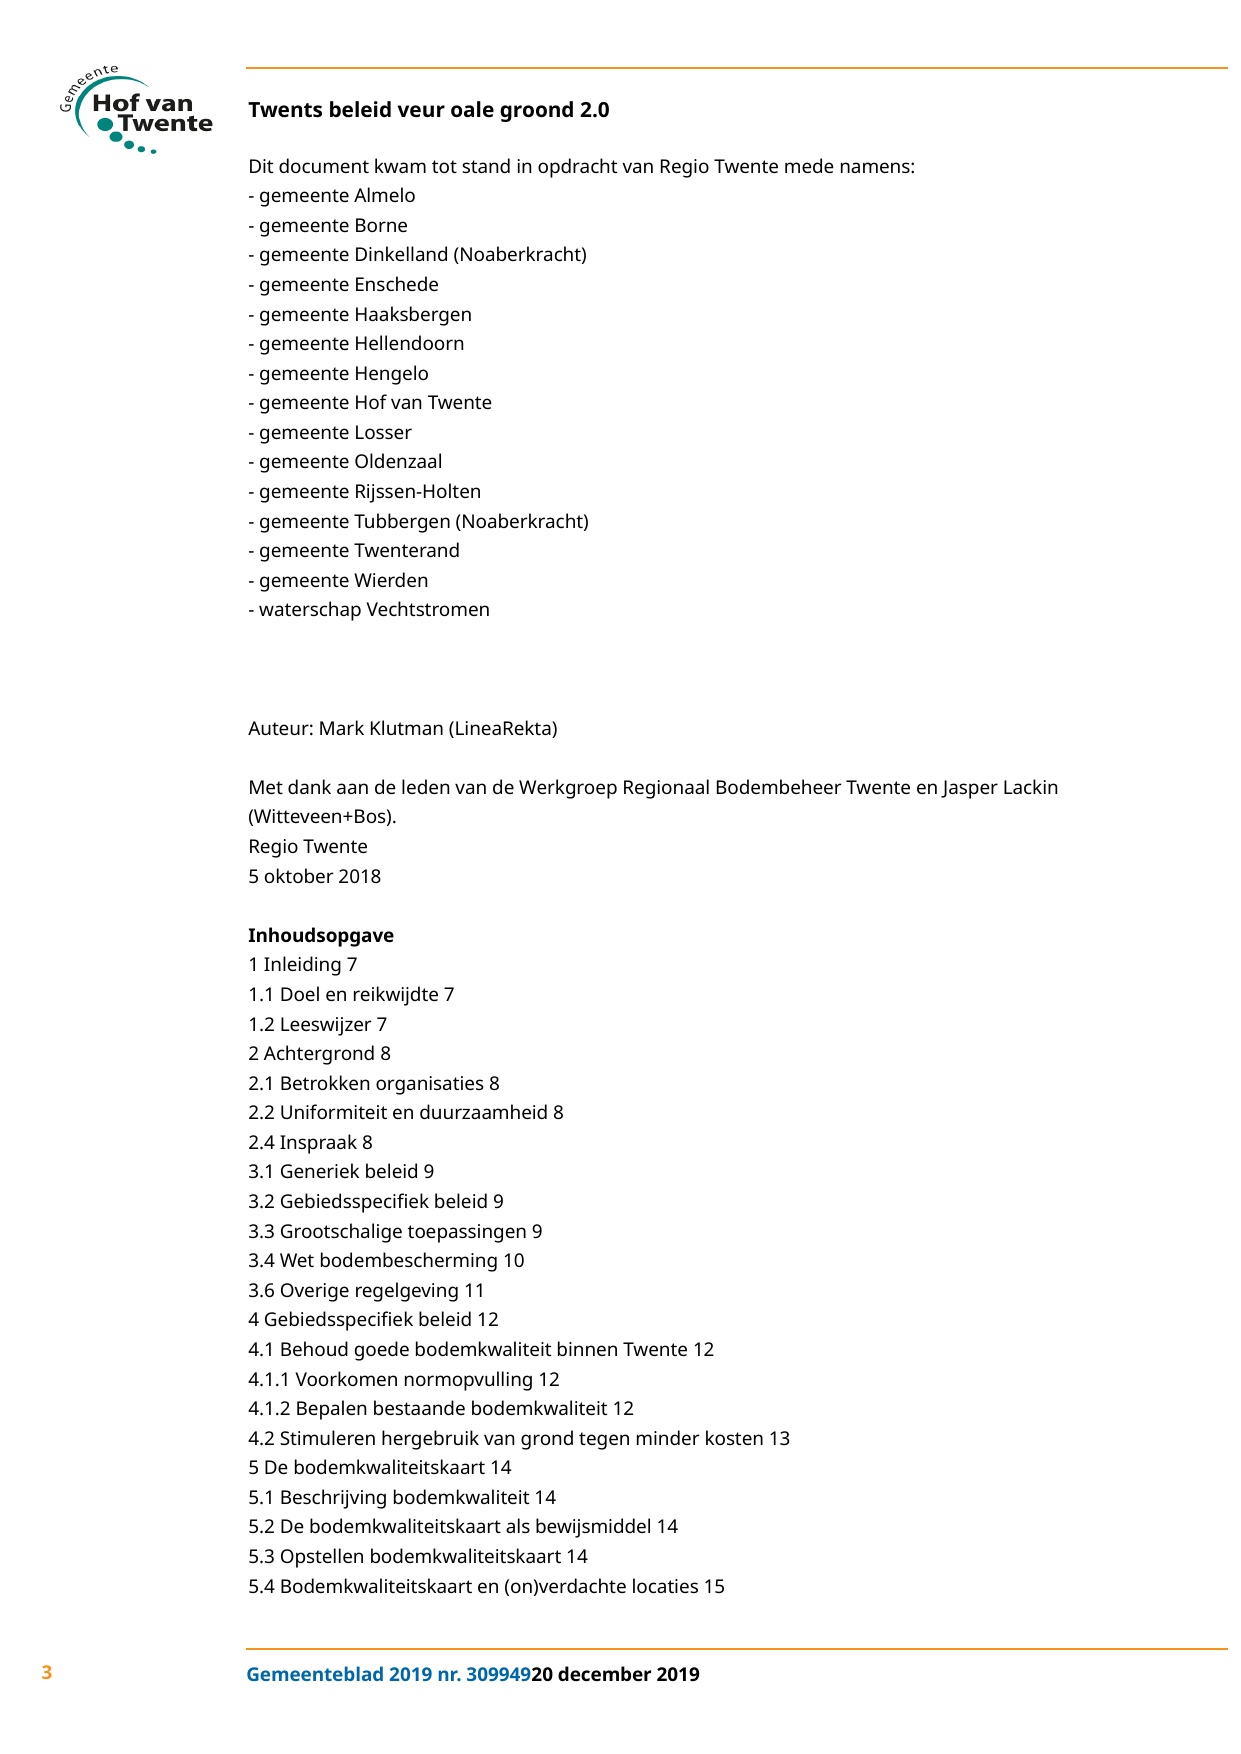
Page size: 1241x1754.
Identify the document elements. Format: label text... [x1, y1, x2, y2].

text 2 Achtergrond 8 [248, 1040, 1152, 1066]
text 1 Inleiding 7 [248, 952, 1152, 977]
text 3.6 Overige regelgeving 11 [248, 1277, 1152, 1303]
text - gemeente Almelo [248, 182, 1152, 208]
text 4.1.2 Bepalen bestaande bodemkwaliteit 12 [248, 1395, 1152, 1421]
text 4.2 Stimuleren hergebruik van grond tegen minder kosten 13 [248, 1425, 1152, 1451]
text - gemeente Rijssen-Holten [248, 478, 1152, 504]
text Auteur: Mark Klutman (LineaRekta) [248, 715, 1152, 741]
text 4.1 Behoud goede bodemkwaliteit binnen Twente 12 [248, 1336, 1152, 1362]
text - gemeente Losser [248, 419, 1152, 445]
text - waterschap Vechtstromen [248, 597, 1152, 622]
text 5 De bodemkwaliteitskaart 14 [248, 1454, 1152, 1480]
text - gemeente Hengelo [248, 360, 1152, 386]
text 1.1 Doel en reikwijdte 7 [248, 981, 1152, 1007]
text 2.4 Inspraak 8 [248, 1129, 1152, 1155]
text 5.2 De bodemkwaliteitskaart als bewijsmiddel 14 [248, 1514, 1152, 1539]
text 5.1 Beschrijving bodemkwaliteit 14 [248, 1484, 1152, 1510]
text 2.2 Uniformiteit en duurzaamheid 8 [248, 1099, 1152, 1125]
text 4.1.1 Voorkomen normopvulling 12 [248, 1366, 1152, 1392]
text 4 Gebiedsspecifiek beleid 12 [248, 1307, 1152, 1332]
text - gemeente Hof van Twente [248, 389, 1152, 415]
text 3.3 Grootschalige toepassingen 9 [248, 1218, 1152, 1244]
text - gemeente Haaksbergen [248, 301, 1152, 327]
text - gemeente Hellendoorn [248, 330, 1152, 356]
text 5 oktober 2018 [248, 863, 1152, 889]
text 3.2 Gebiedsspecifiek beleid 9 [248, 1188, 1152, 1214]
text Met dank aan de leden van de Werkgroep Regionaal Bodembeheer Twente en Jasper Lackin (Witteveen+Bos). [248, 774, 1152, 829]
text - gemeente Oldenzaal [248, 449, 1152, 474]
text - gemeente Twenterand [248, 537, 1152, 563]
text 1.2 Leeswijzer 7 [248, 1011, 1152, 1037]
text Regio Twente [248, 833, 1152, 859]
text 3.1 Generiek beleid 9 [248, 1159, 1152, 1184]
text Dit document kwam tot stand in opdracht van Regio Twente mede namens: [248, 153, 1152, 179]
text 3.4 Wet bodembescherming 10 [248, 1247, 1152, 1273]
text - gemeente Borne [248, 212, 1152, 238]
text 2.1 Betrokken organisaties 8 [248, 1070, 1152, 1096]
text - gemeente Tubbergen (Noaberkracht) [248, 508, 1152, 534]
text - gemeente Enschede [248, 271, 1152, 297]
picture [41, 47, 231, 172]
text - gemeente Dinkelland (Noaberkracht) [248, 242, 1152, 267]
text 5.4 Bodemkwaliteitskaart en (on)verdachte locaties 15 [248, 1573, 1152, 1599]
text - gemeente Wierden [248, 567, 1152, 593]
text Twents beleid veur oale groond 2.0 [248, 95, 1152, 123]
text 5.3 Opstellen bodemkwaliteitskaart 14 [248, 1543, 1152, 1569]
text Inhoudsopgave [248, 922, 1152, 948]
